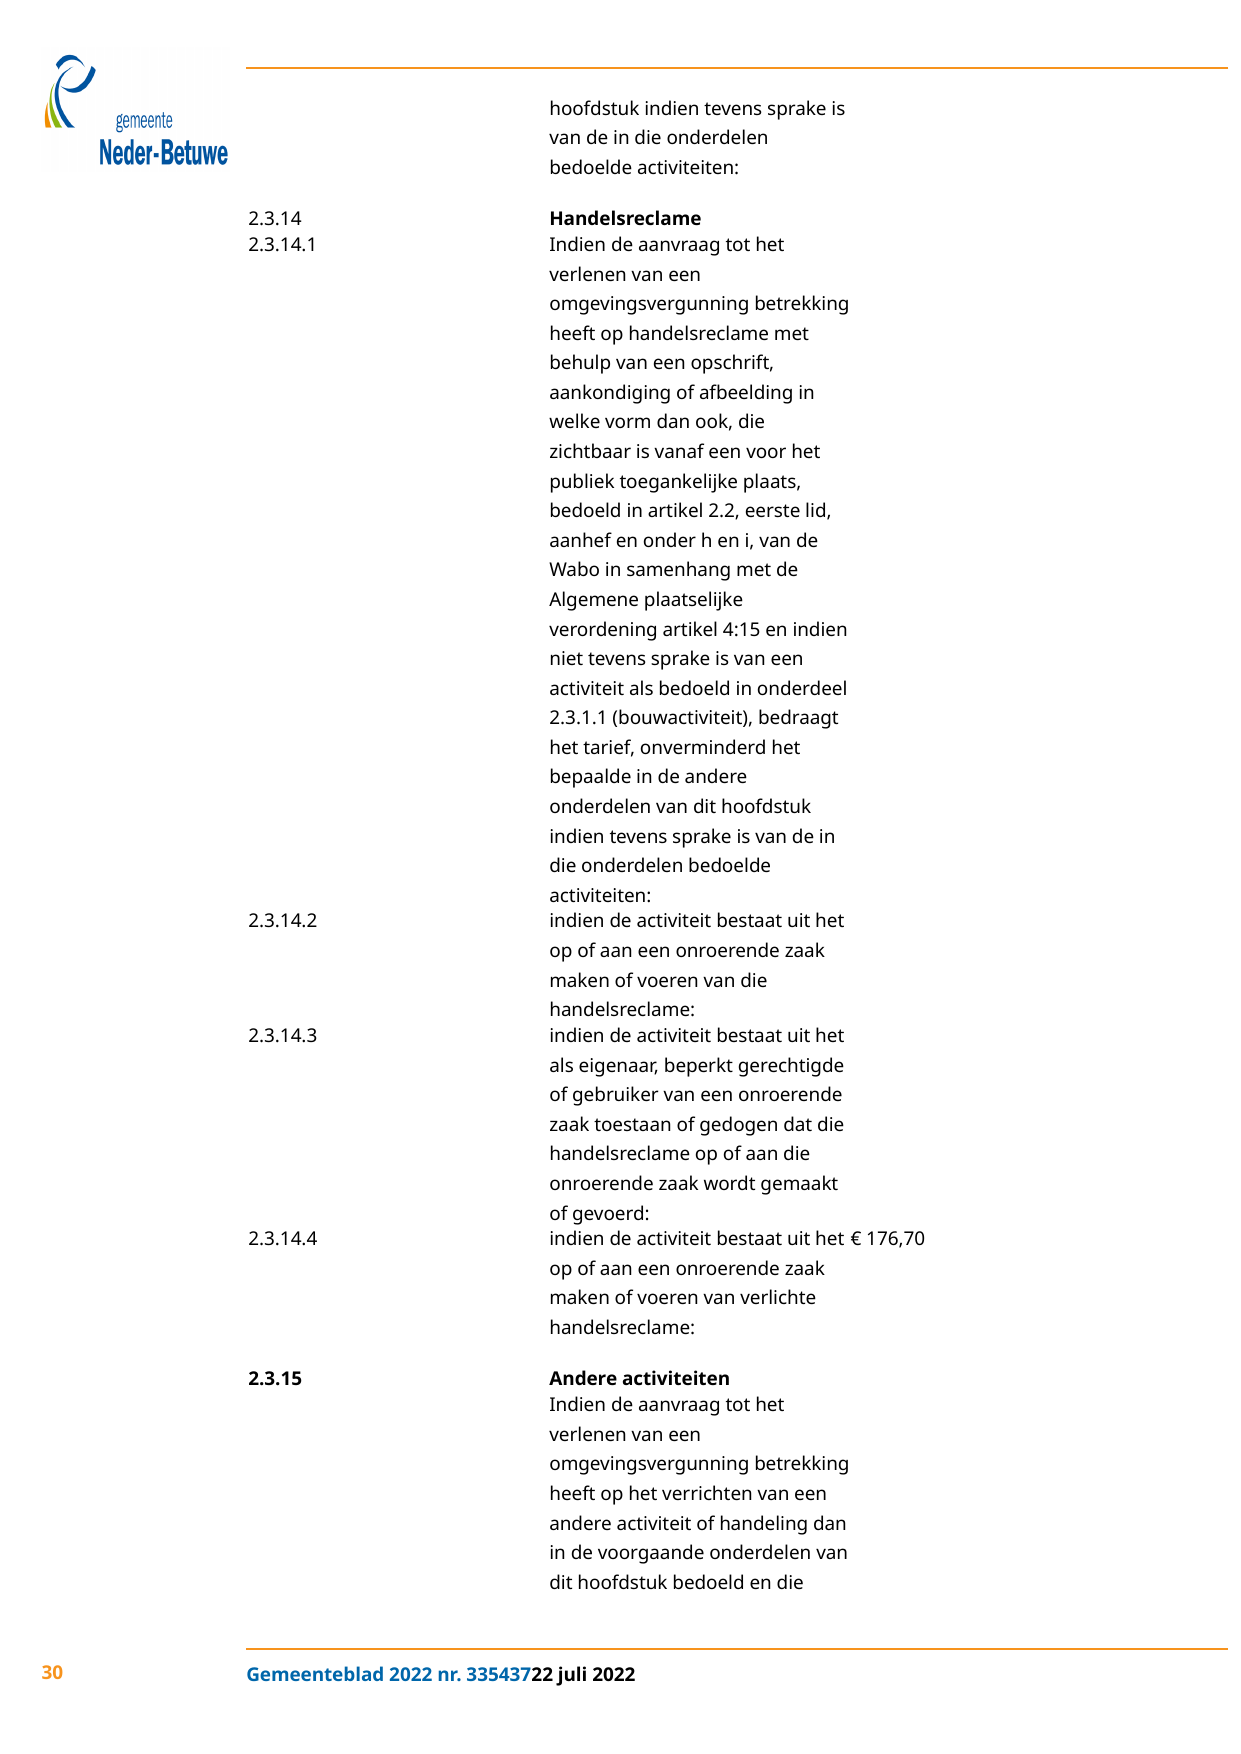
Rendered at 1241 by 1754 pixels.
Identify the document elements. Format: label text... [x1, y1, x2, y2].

table_cell € 176,70 [850, 1225, 1152, 1340]
table_cell indien de activiteit bestaat uit het op of aan een onroerende zaak maken of voeren van die handelsreclame: [549, 908, 850, 1022]
picture [41, 47, 231, 172]
table_cell [850, 1340, 1152, 1366]
table_cell 2.3.15 [248, 1366, 549, 1391]
table_cell 2.3.14.3 [248, 1022, 549, 1225]
table_cell [850, 231, 1152, 908]
table_cell 2.3.14.4 [248, 1225, 549, 1340]
table_cell [850, 95, 1152, 180]
table_cell Indien de aanvraag tot het verlenen van een omgevingsvergunning betrekking heeft op handelsreclame met behulp van een opschrift, aankondiging of afbeelding in welke vorm dan ook, die zichtbaar is vanaf een voor het publiek toegankelijke plaats, bedoeld in artikel 2.2, eerste lid, aanhef en onder h en i, van de Wabo in samenhang met de Algemene plaatselijke verordening artikel 4:15 en indien niet tevens sprake is van een activiteit als bedoeld in onderdeel 2.3.1.1 (bouwactiviteit), bedraagt het tarief, onverminderd het bepaalde in de andere onderdelen van dit hoofdstuk indien tevens sprake is van de in die onderdelen bedoelde activiteiten: [549, 231, 850, 908]
table_cell [248, 95, 549, 180]
table_cell [549, 180, 850, 205]
table_cell 2.3.14 [248, 205, 549, 231]
table_cell hoofdstuk indien tevens sprake is van de in die onderdelen bedoelde activiteiten: [549, 95, 850, 180]
table_cell indien de activiteit bestaat uit het als eigenaar, beperkt gerechtigde of gebruiker van een onroerende zaak toestaan of gedogen dat die handelsreclame op of aan die onroerende zaak wordt gemaakt of gevoerd: [549, 1022, 850, 1225]
table_cell Indien de aanvraag tot het verlenen van een omgevingsvergunning betrekking heeft op het verrichten van een andere activiteit of handeling dan in de voorgaande onderdelen van dit hoofdstuk bedoeld en die [549, 1391, 850, 1594]
table_cell [850, 1022, 1152, 1225]
table_cell [549, 1340, 850, 1366]
table_cell [850, 1366, 1152, 1391]
table_cell [850, 180, 1152, 205]
table_cell [248, 1340, 549, 1366]
table_cell Handelsreclame [549, 205, 850, 231]
table_cell 2.3.14.2 [248, 908, 549, 1022]
table_cell [850, 205, 1152, 231]
table_cell [248, 1391, 549, 1594]
table_cell [850, 908, 1152, 1022]
table_cell Andere activiteiten [549, 1366, 850, 1391]
table_cell [850, 1391, 1152, 1594]
table_cell 2.3.14.1 [248, 231, 549, 908]
table_cell [248, 180, 549, 205]
table_cell indien de activiteit bestaat uit het op of aan een onroerende zaak maken of voeren van verlichte handelsreclame: [549, 1225, 850, 1340]
